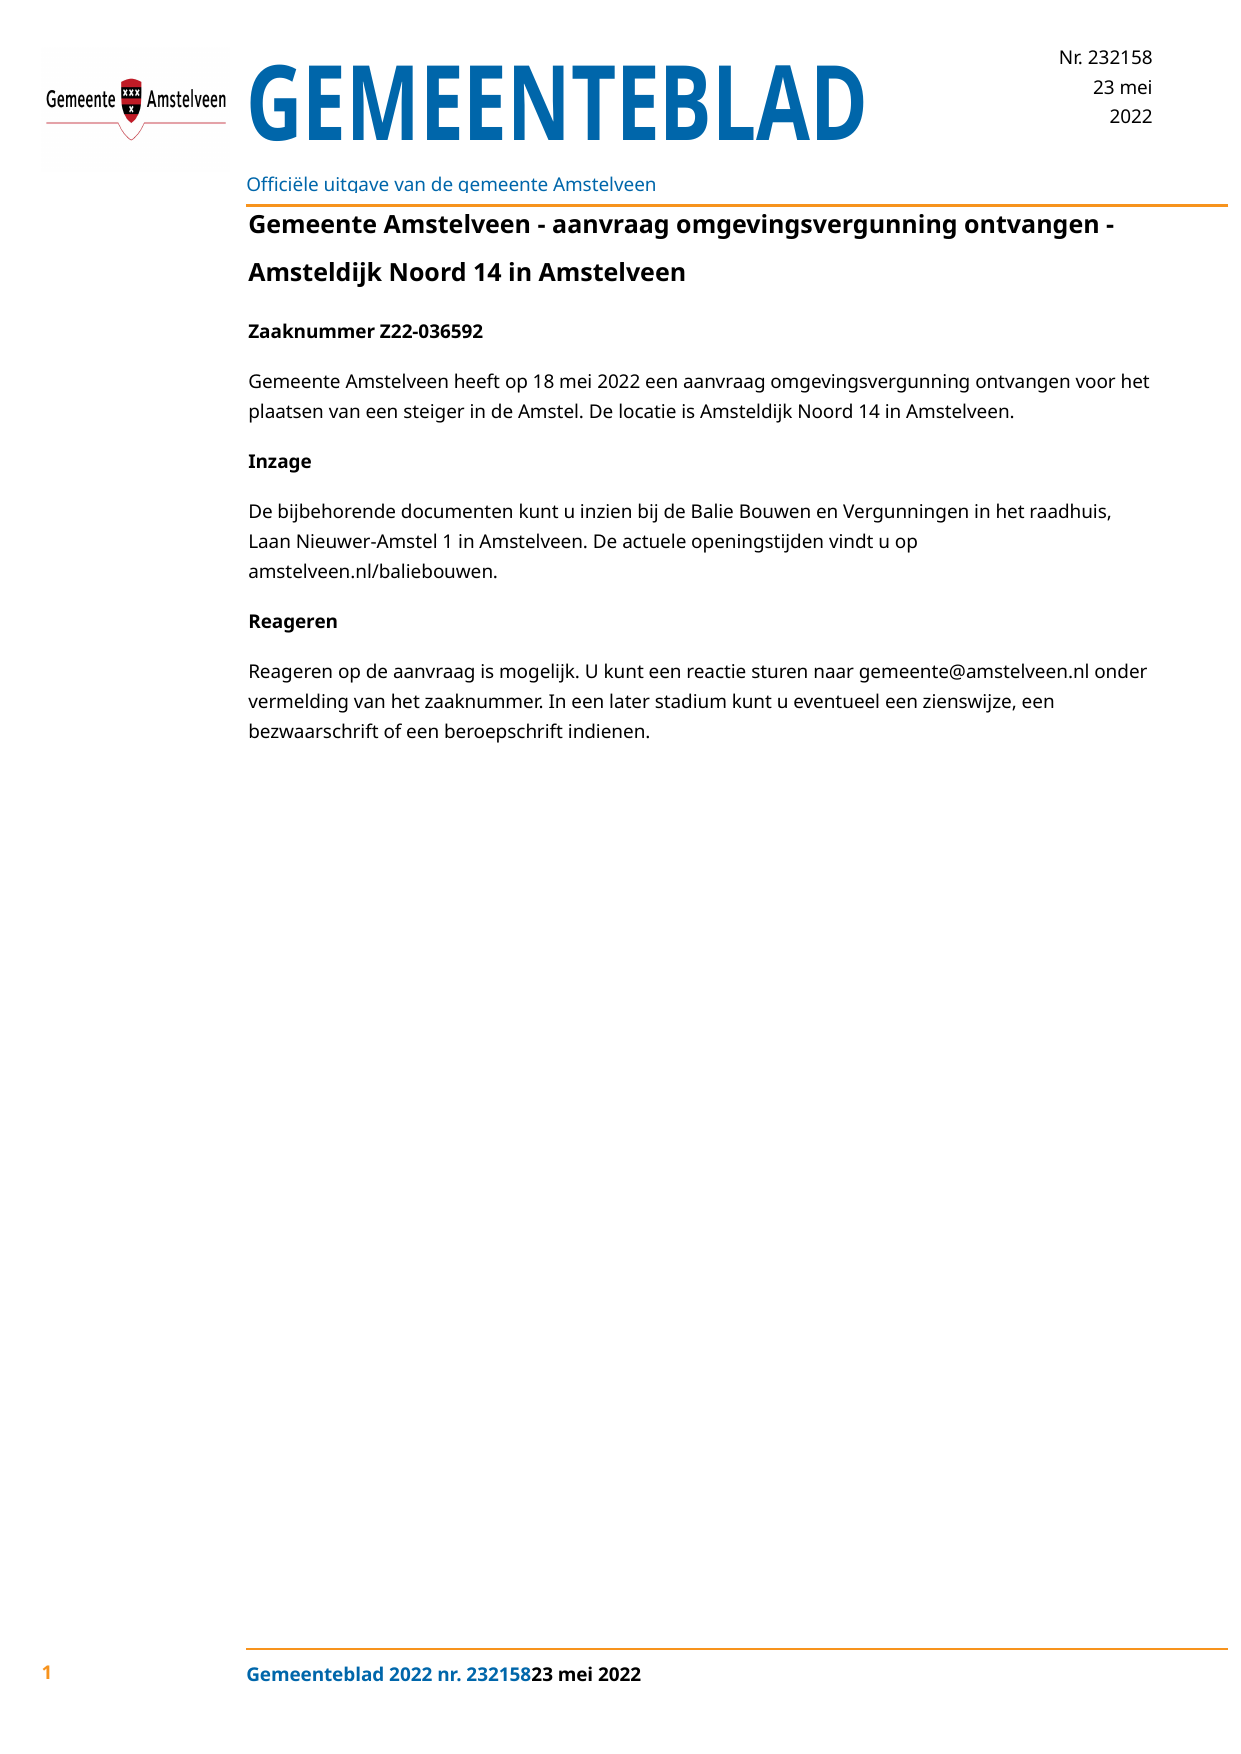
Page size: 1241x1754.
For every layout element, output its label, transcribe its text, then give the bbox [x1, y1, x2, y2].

text Gemeente Amstelveen heeft op 18 mei 2022 een aanvraag omgevingsvergunning ontvangen voor het plaatsen van een steiger in de Amstel. De locatie is Amsteldijk Noord 14 in Amstelveen. [248, 368, 1152, 424]
text Gemeente Amstelveen - aanvraag omgevingsvergunning ontvangen - Amsteldijk Noord 14 in Amstelveen [248, 207, 1152, 288]
text Inzage [248, 448, 1152, 474]
text Zaaknummer Z22-036592 [248, 318, 1152, 344]
text De bijbehorende documenten kunt u inzien bij de Balie Bouwen en Vergunningen in het raadhuis, Laan Nieuwer-Amstel 1 in Amstelveen. De actuele openingstijden vindt u op amstelveen.nl/baliebouwen. [248, 499, 1152, 584]
picture [41, 47, 231, 172]
text Reageren [248, 608, 1152, 634]
text Reageren op de aanvraag is mogelijk. U kunt een reactie sturen naar gemeente@amstelveen.nl onder vermelding van het zaaknummer. In een later stadium kunt u eventueel een zienswijze, een bezwaarschrift of een beroepschrift indienen. [248, 659, 1152, 744]
